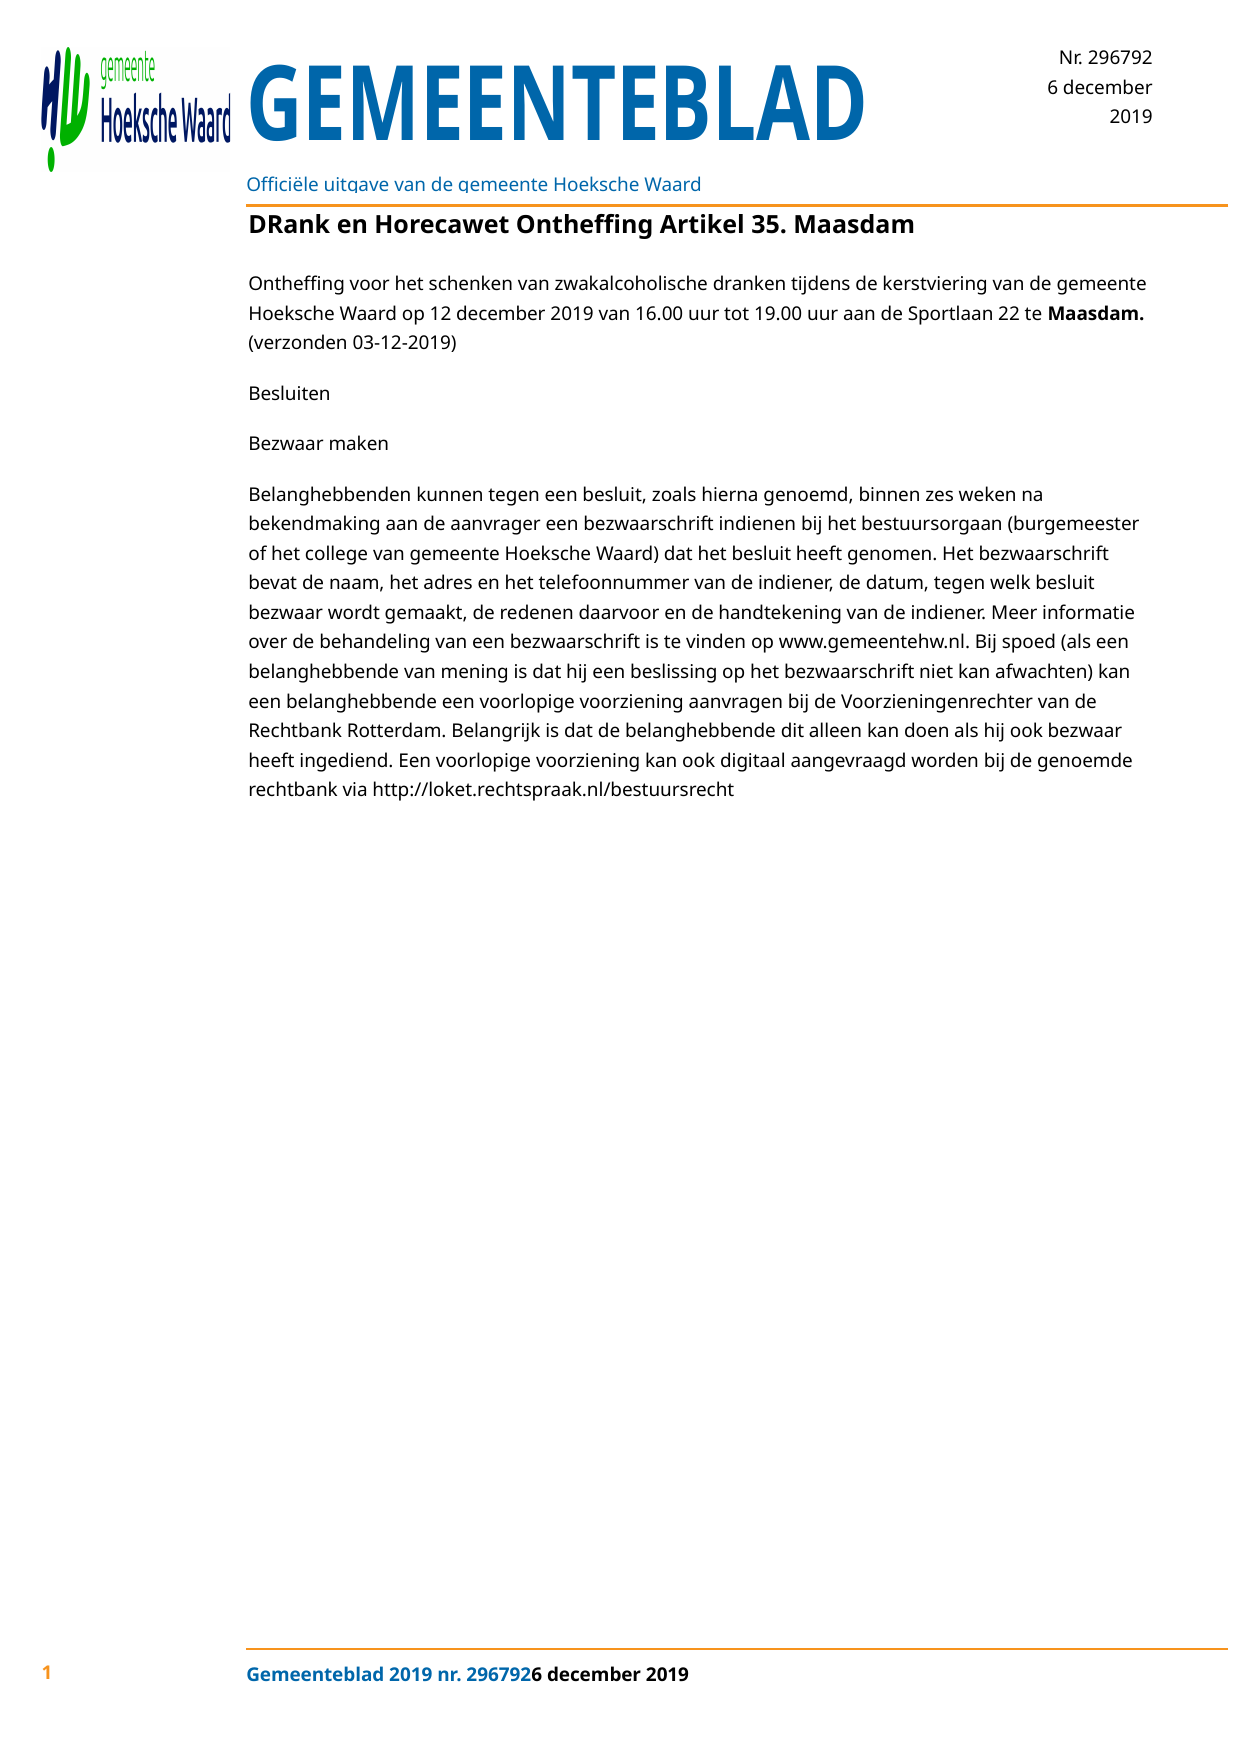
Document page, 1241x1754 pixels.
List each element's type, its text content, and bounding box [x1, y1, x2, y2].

text DRank en Horecawet Ontheffing Artikel 35. Maasdam [248, 207, 1152, 241]
text Besluiten [248, 380, 1152, 406]
text Belanghebbenden kunnen tegen een besluit, zoals hierna genoemd, binnen zes weken na bekendmaking aan de aanvrager een bezwaarschrift indienen bij het bestuursorgaan (burgemeester of het college van gemeente Hoeksche Waard) dat het besluit heeft genomen. Het bezwaarschrift bevat de naam, het adres en het telefoonnummer van de indiener, de datum, tegen welk besluit bezwaar wordt gemaakt, de redenen daarvoor en de handtekening van de indiener. Meer informatie over de behandeling van een bezwaarschrift is te vinden op www.gemeentehw.nl. Bij spoed (als een belanghebbende van mening is dat hij een beslissing op het bezwaarschrift niet kan afwachten) kan een belanghebbende een voorlopige voorziening aanvragen bij de Voorzieningenrechter van de Rechtbank Rotterdam. Belangrijk is dat de belanghebbende dit alleen kan doen als hij ook bezwaar heeft ingediend. Een voorlopige voorziening kan ook digitaal aangevraagd worden bij de genoemde rechtbank via http://loket.rechtspraak.nl/bestuursrecht [248, 481, 1152, 802]
text Ontheffing voor het schenken van zwakalcoholische dranken tijdens de kerstviering van de gemeente Hoeksche Waard op 12 december 2019 van 16.00 uur tot 19.00 uur aan de Sportlaan 22 te Maasdam. (verzonden 03-12-2019) [248, 270, 1152, 355]
picture [41, 47, 231, 172]
text Bezwaar maken [248, 430, 1152, 456]
